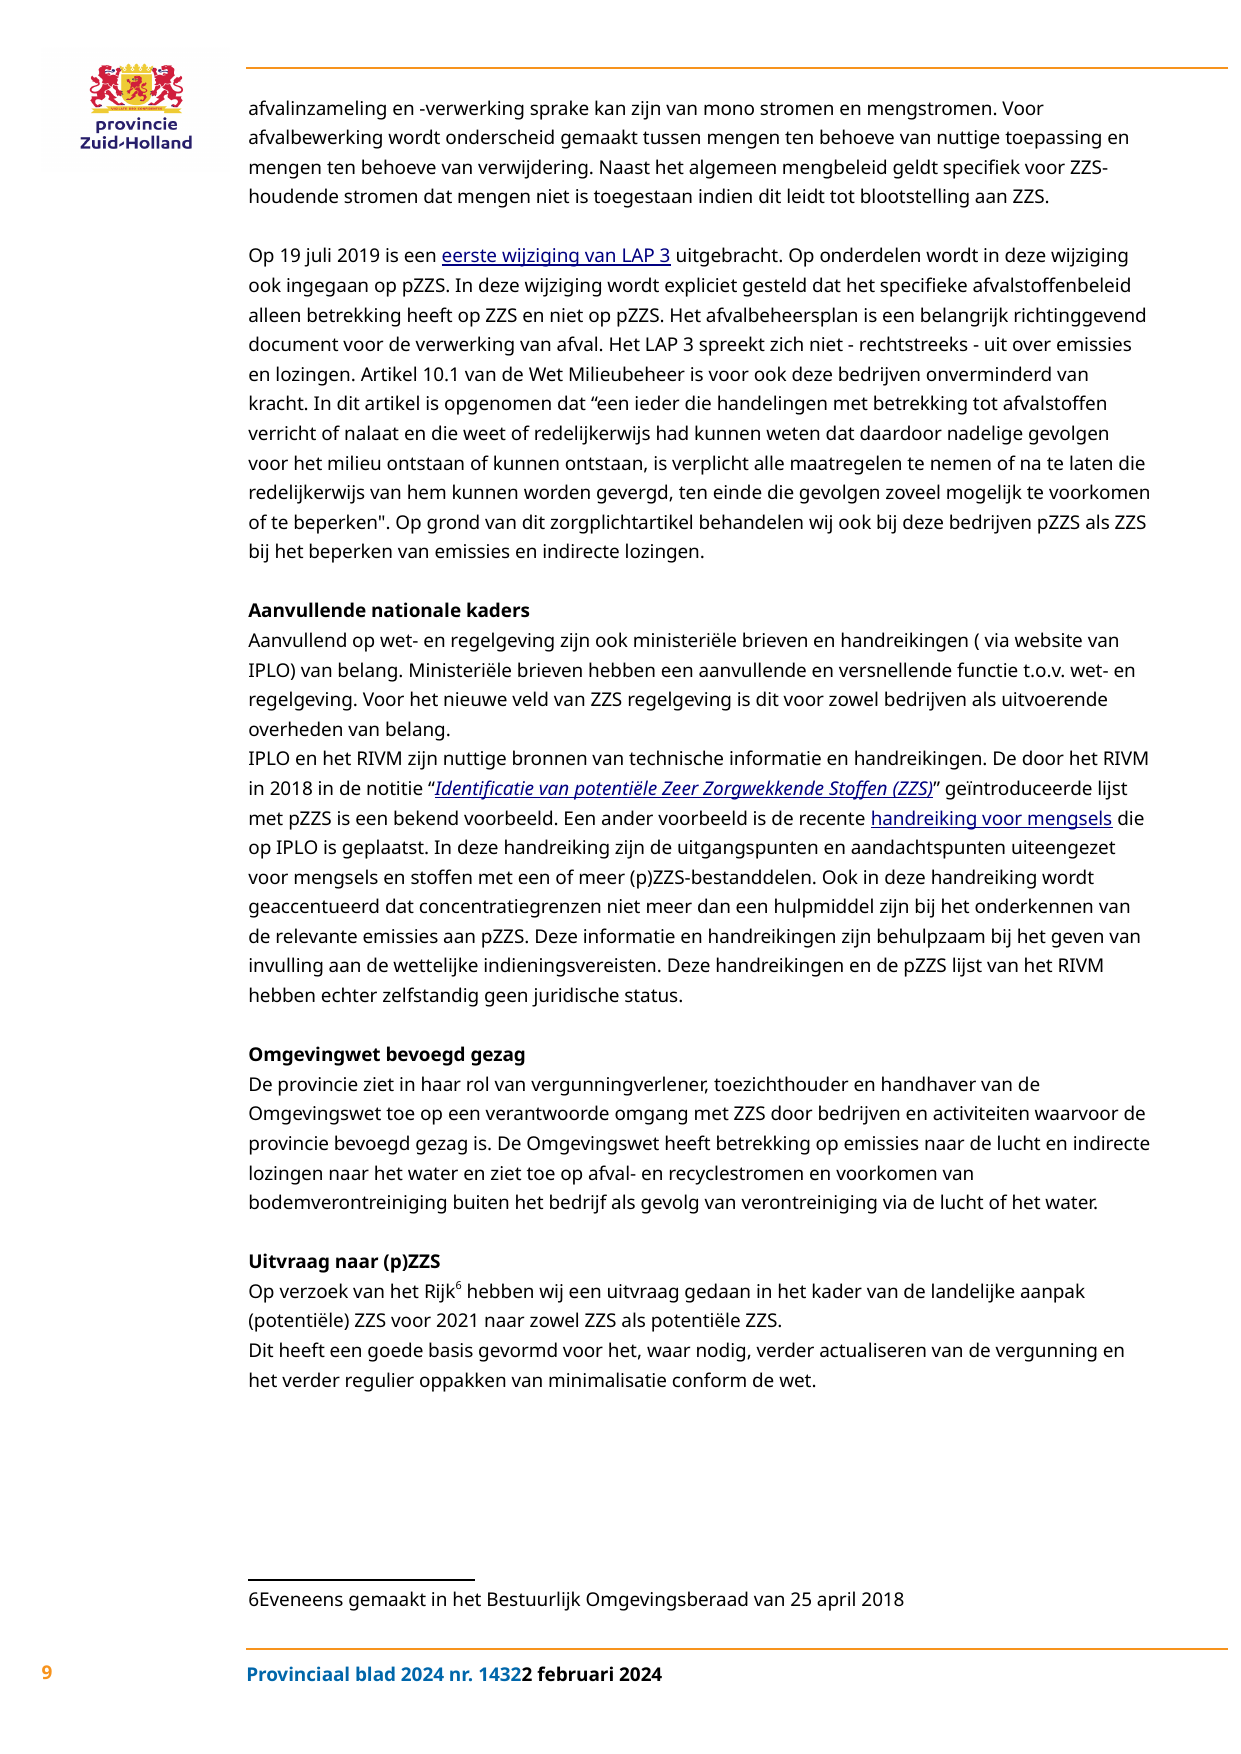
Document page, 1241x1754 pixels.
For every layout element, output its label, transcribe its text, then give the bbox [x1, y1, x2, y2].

text Op verzoek van het Rijk hebben wij een uitvraag gedaan in het kader van de landelijke aanpak (potentiële) ZZS voor 2021 naar zowel ZZS als potentiële ZZS. [248, 1278, 1152, 1333]
text Aanvullend op wet- en regelgeving zijn ook ministeriële brieven en handreikingen ( via website van IPLO) van belang. Ministeriële brieven hebben een aanvullende en versnellende functie t.o.v. wet- en regelgeving. Voor het nieuwe veld van ZZS regelgeving is dit voor zowel bedrijven als uitvoerende overheden van belang. [248, 627, 1152, 742]
text Aanvullende nationale kaders [248, 598, 1152, 623]
text IPLO en het RIVM zijn nuttige bronnen van technische informatie en handreikingen. De door het RIVM in 2018 in de notitie “Identificatie van potentiële Zeer Zorgwekkende Stoffen (ZZS)” geïntroduceerde lijst met pZZS is een bekend voorbeeld. Een ander voorbeeld is de recente handreiking voor mengsels die op IPLO is geplaatst. In deze handreiking zijn de uitgangspunten en aandachtspunten uiteengezet voor mengsels en stoffen met een of meer (p)ZZS-bestanddelen. Ook in deze handreiking wordt geaccentueerd dat concentratiegrenzen niet meer dan een hulpmiddel zijn bij het onderkennen van de relevante emissies aan pZZS. Deze informatie en handreikingen zijn behulpzaam bij het geven van invulling aan de wettelijke indieningsvereisten. Deze handreikingen en de pZZS lijst van het RIVM hebben echter zelfstandig geen juridische status. [248, 746, 1152, 1008]
text De provincie ziet in haar rol van vergunningverlener, toezichthouder en handhaver van de Omgevingswet toe op een verantwoorde omgang met ZZS door bedrijven en activiteiten waarvoor de provincie bevoegd gezag is. De Omgevingswet heeft betrekking op emissies naar de lucht en indirecte lozingen naar het water en ziet toe op afval- en recyclestromen en voorkomen van bodemverontreiniging buiten het bedrijf als gevolg van verontreiniging via de lucht of het water. [248, 1071, 1152, 1215]
text Dit heeft een goede basis gevormd voor het, waar nodig, verder actualiseren van de vergunning en het verder regulier oppakken van minimalisatie conform de wet. [248, 1337, 1152, 1393]
text afvalinzameling en -verwerking sprake kan zijn van mono stromen en mengstromen. Voor afvalbewerking wordt onderscheid gemaakt tussen mengen ten behoeve van nuttige toepassing en mengen ten behoeve van verwijdering. Naast het algemeen mengbeleid geldt specifiek voor ZZS-houdende stromen dat mengen niet is toegestaan indien dit leidt tot blootstelling aan ZZS. [248, 95, 1152, 209]
text Op 19 juli 2019 is een eerste wijziging van LAP 3 uitgebracht. Op onderdelen wordt in deze wijziging ook ingegaan op pZZS. In deze wijziging wordt expliciet gesteld dat het specifieke afvalstoffenbeleid alleen betrekking heeft op ZZS en niet op pZZS. Het afvalbeheersplan is een belangrijk richtinggevend document voor de verwerking van afval. Het LAP 3 spreekt zich niet - rechtstreeks - uit over emissies en lozingen. Artikel 10.1 van de Wet Milieubeheer is voor ook deze bedrijven onverminderd van kracht. In dit artikel is opgenomen dat “een ieder die handelingen met betrekking tot afvalstoffen verricht of nalaat en die weet of redelijkerwijs had kunnen weten dat daardoor nadelige gevolgen voor het milieu ontstaan of kunnen ontstaan, is verplicht alle maatregelen te nemen of na te laten die redelijkerwijs van hem kunnen worden gevergd, ten einde die gevolgen zoveel mogelijk te voorkomen of te beperken". Op grond van dit zorgplichtartikel behandelen wij ook bij deze bedrijven pZZS als ZZS bij het beperken van emissies en indirecte lozingen. [248, 243, 1152, 564]
text Uitvraag naar (p)ZZS [248, 1248, 1152, 1274]
text Eveneens gemaakt in het Bestuurlijk Omgevingsberaad van 25 april 2018 [248, 1586, 1152, 1612]
text Omgevingwet bevoegd gezag [248, 1041, 1152, 1067]
picture [41, 47, 231, 172]
